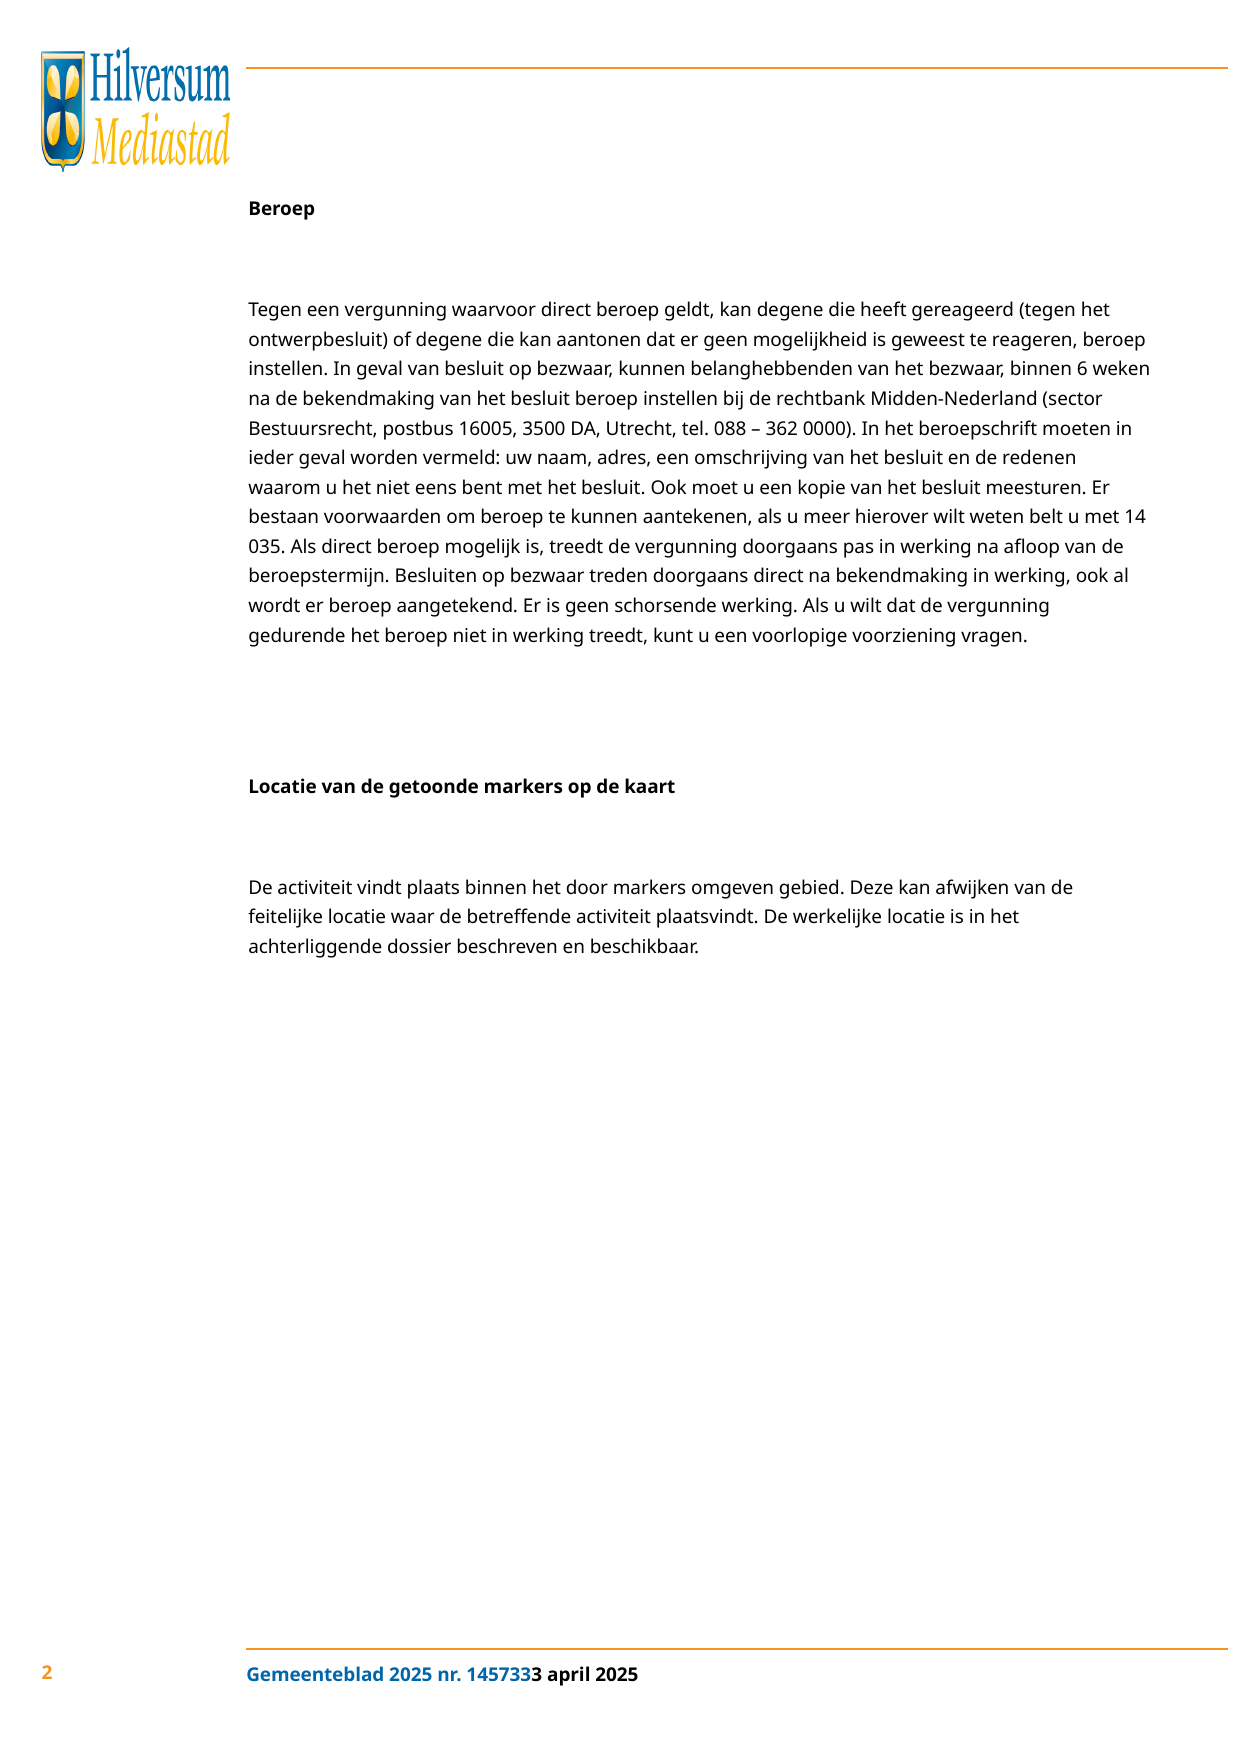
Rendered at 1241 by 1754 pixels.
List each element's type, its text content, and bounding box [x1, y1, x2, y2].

text De activiteit vindt plaats binnen het door markers omgeven gebied. Deze kan afwijken van de feitelijke locatie waar de betreffende activiteit plaatsvindt. De werkelijke locatie is in het achterliggende dossier beschreven en beschikbaar. [248, 874, 1152, 959]
text Locatie van de getoonde markers op de kaart [248, 773, 1152, 799]
picture [41, 47, 231, 172]
text Tegen een vergunning waarvoor direct beroep geldt, kan degene die heeft gereageerd (tegen het ontwerpbesluit) of degene die kan aantonen dat er geen mogelijkheid is geweest te reageren, beroep instellen. In geval van besluit op bezwaar, kunnen belanghebbenden van het bezwaar, binnen 6 weken na de bekendmaking van het besluit beroep instellen bij de rechtbank Midden-Nederland (sector Bestuursrecht, postbus 16005, 3500 DA, Utrecht, tel. 088 – 362 0000). In het beroepschrift moeten in ieder geval worden vermeld: uw naam, adres, een omschrijving van het besluit en de redenen waarom u het niet eens bent met het besluit. Ook moet u een kopie van het besluit meesturen. Er bestaan voorwaarden om beroep te kunnen aantekenen, als u meer hierover wilt weten belt u met 14 035. Als direct beroep mogelijk is, treedt de vergunning doorgaans pas in werking na afloop van de beroepstermijn. Besluiten op bezwaar treden doorgaans direct na bekendmaking in werking, ook al wordt er beroep aangetekend. Er is geen schorsende werking. Als u wilt dat de vergunning gedurende het beroep niet in werking treedt, kunt u een voorlopige voorziening vragen. [248, 296, 1152, 648]
text Beroep [248, 196, 1152, 221]
